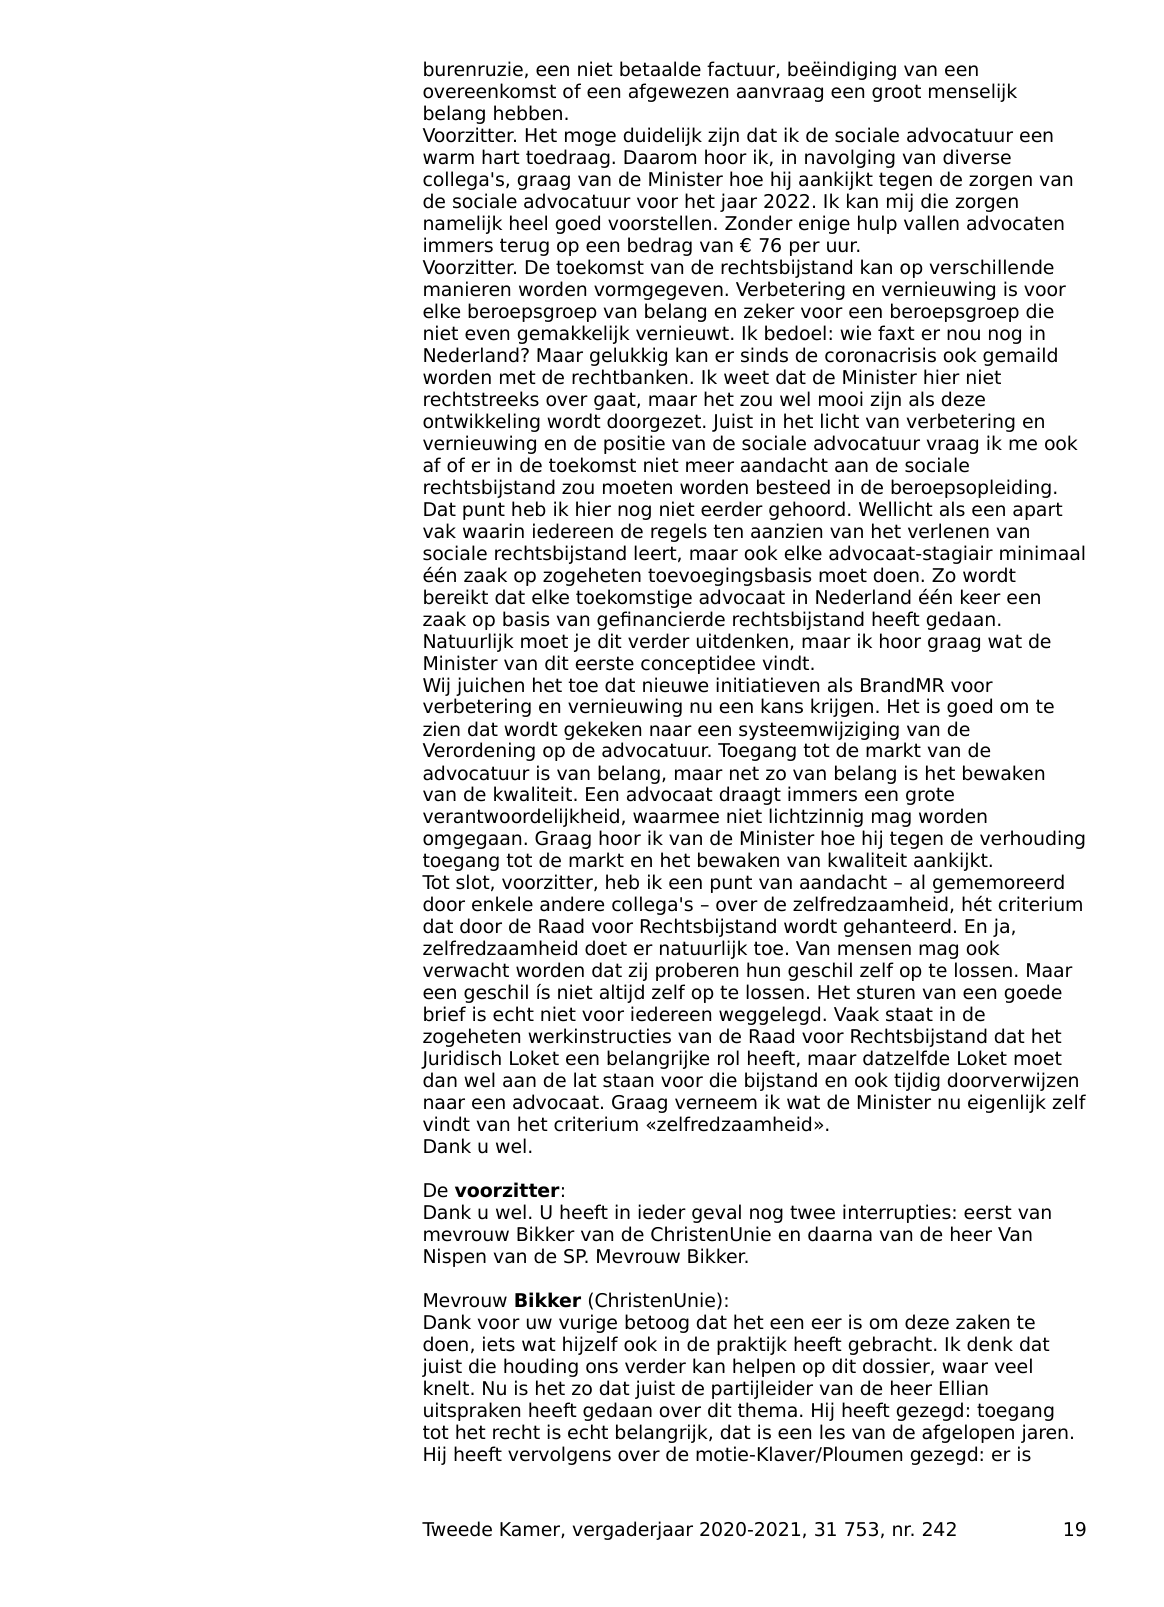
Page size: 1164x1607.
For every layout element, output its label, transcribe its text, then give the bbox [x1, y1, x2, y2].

text Dank u wel. [422, 1136, 1087, 1158]
text Dank voor uw vurige betoog dat het een eer is om deze zaken te doen, iets wat hijzelf ook in de praktijk heeft gebracht. Ik denk dat juist die houding ons verder kan helpen op dit dossier, waar veel knelt. Nu is het zo dat juist de partijleider van de heer Ellian uitspraken heeft gedaan over dit thema. Hij heeft gezegd: toegang tot het recht is echt belangrijk, dat is een les van de afgelopen jaren. Hij heeft vervolgens over de motie-Klaver/Ploumen gezegd: er is [422, 1312, 1087, 1466]
text Voorzitter. Het moge duidelijk zijn dat ik de sociale advocatuur een warm hart toedraag. Daarom hoor ik, in navolging van diverse collega's, graag van de Minister hoe hij aankijkt tegen de zorgen van de sociale advocatuur voor het jaar 2022. Ik kan mij die zorgen namelijk heel goed voorstellen. Zonder enige hulp vallen advocaten immers terug op een bedrag van € 76 per uur. [422, 125, 1087, 257]
text burenruzie, een niet betaalde factuur, beëindiging van een overeenkomst of een afgewezen aanvraag een groot menselijk belang hebben. [422, 59, 1087, 125]
text Tot slot, voorzitter, heb ik een punt van aandacht – al gememoreerd door enkele andere collega's – over de zelfredzaamheid, hét criterium dat door de Raad voor Rechtsbijstand wordt gehanteerd. En ja, zelfredzaamheid doet er natuurlijk toe. Van mensen mag ook verwacht worden dat zij proberen hun geschil zelf op te lossen. Maar een geschil ís niet altijd zelf op te lossen. Het sturen van een goede brief is echt niet voor iedereen weggelegd. Vaak staat in de zogeheten werkinstructies van de Raad voor Rechtsbijstand dat het Juridisch Loket een belangrijke rol heeft, maar datzelfde Loket moet dan wel aan de lat staan voor die bijstand en ook tijdig doorverwijzen naar een advocaat. Graag verneem ik wat de Minister nu eigenlijk zelf vindt van het criterium «zelfredzaamheid». [422, 872, 1087, 1136]
text Wij juichen het toe dat nieuwe initiatieven als BrandMR voor verbetering en vernieuwing nu een kans krijgen. Het is goed om te zien dat wordt gekeken naar een systeemwijziging van de Verordening op de advocatuur. Toegang tot de markt van de advocatuur is van belang, maar net zo van belang is het bewaken van de kwaliteit. Een advocaat draagt immers een grote verantwoordelijkheid, waarmee niet lichtzinnig mag worden omgegaan. Graag hoor ik van de Minister hoe hij tegen de verhouding toegang tot de markt en het bewaken van kwaliteit aankijkt. [422, 674, 1087, 872]
text De voorzitter: [422, 1180, 1087, 1202]
text Mevrouw Bikker (ChristenUnie): [422, 1290, 1087, 1312]
text Dank u wel. U heeft in ieder geval nog twee interrupties: eerst van mevrouw Bikker van de ChristenUnie en daarna van de heer Van Nispen van de SP. Mevrouw Bikker. [422, 1202, 1087, 1268]
text Voorzitter. De toekomst van de rechtsbijstand kan op verschillende manieren worden vormgegeven. Verbetering en vernieuwing is voor elke beroepsgroep van belang en zeker voor een beroepsgroep die niet even gemakkelijk vernieuwt. Ik bedoel: wie faxt er nou nog in Nederland? Maar gelukkig kan er sinds de coronacrisis ook gemaild worden met de rechtbanken. Ik weet dat de Minister hier niet rechtstreeks over gaat, maar het zou wel mooi zijn als deze ontwikkeling wordt doorgezet. Juist in het licht van verbetering en vernieuwing en de positie van de sociale advocatuur vraag ik me ook af of er in de toekomst niet meer aandacht aan de sociale rechtsbijstand zou moeten worden besteed in de beroepsopleiding. Dat punt heb ik hier nog niet eerder gehoord. Wellicht als een apart vak waarin iedereen de regels ten aanzien van het verlenen van sociale rechtsbijstand leert, maar ook elke advocaat-stagiair minimaal één zaak op zogeheten toevoegingsbasis moet doen. Zo wordt bereikt dat elke toekomstige advocaat in Nederland één keer een zaak op basis van gefinancierde rechtsbijstand heeft gedaan. Natuurlijk moet je dit verder uitdenken, maar ik hoor graag wat de Minister van dit eerste conceptidee vindt. [422, 257, 1087, 674]
